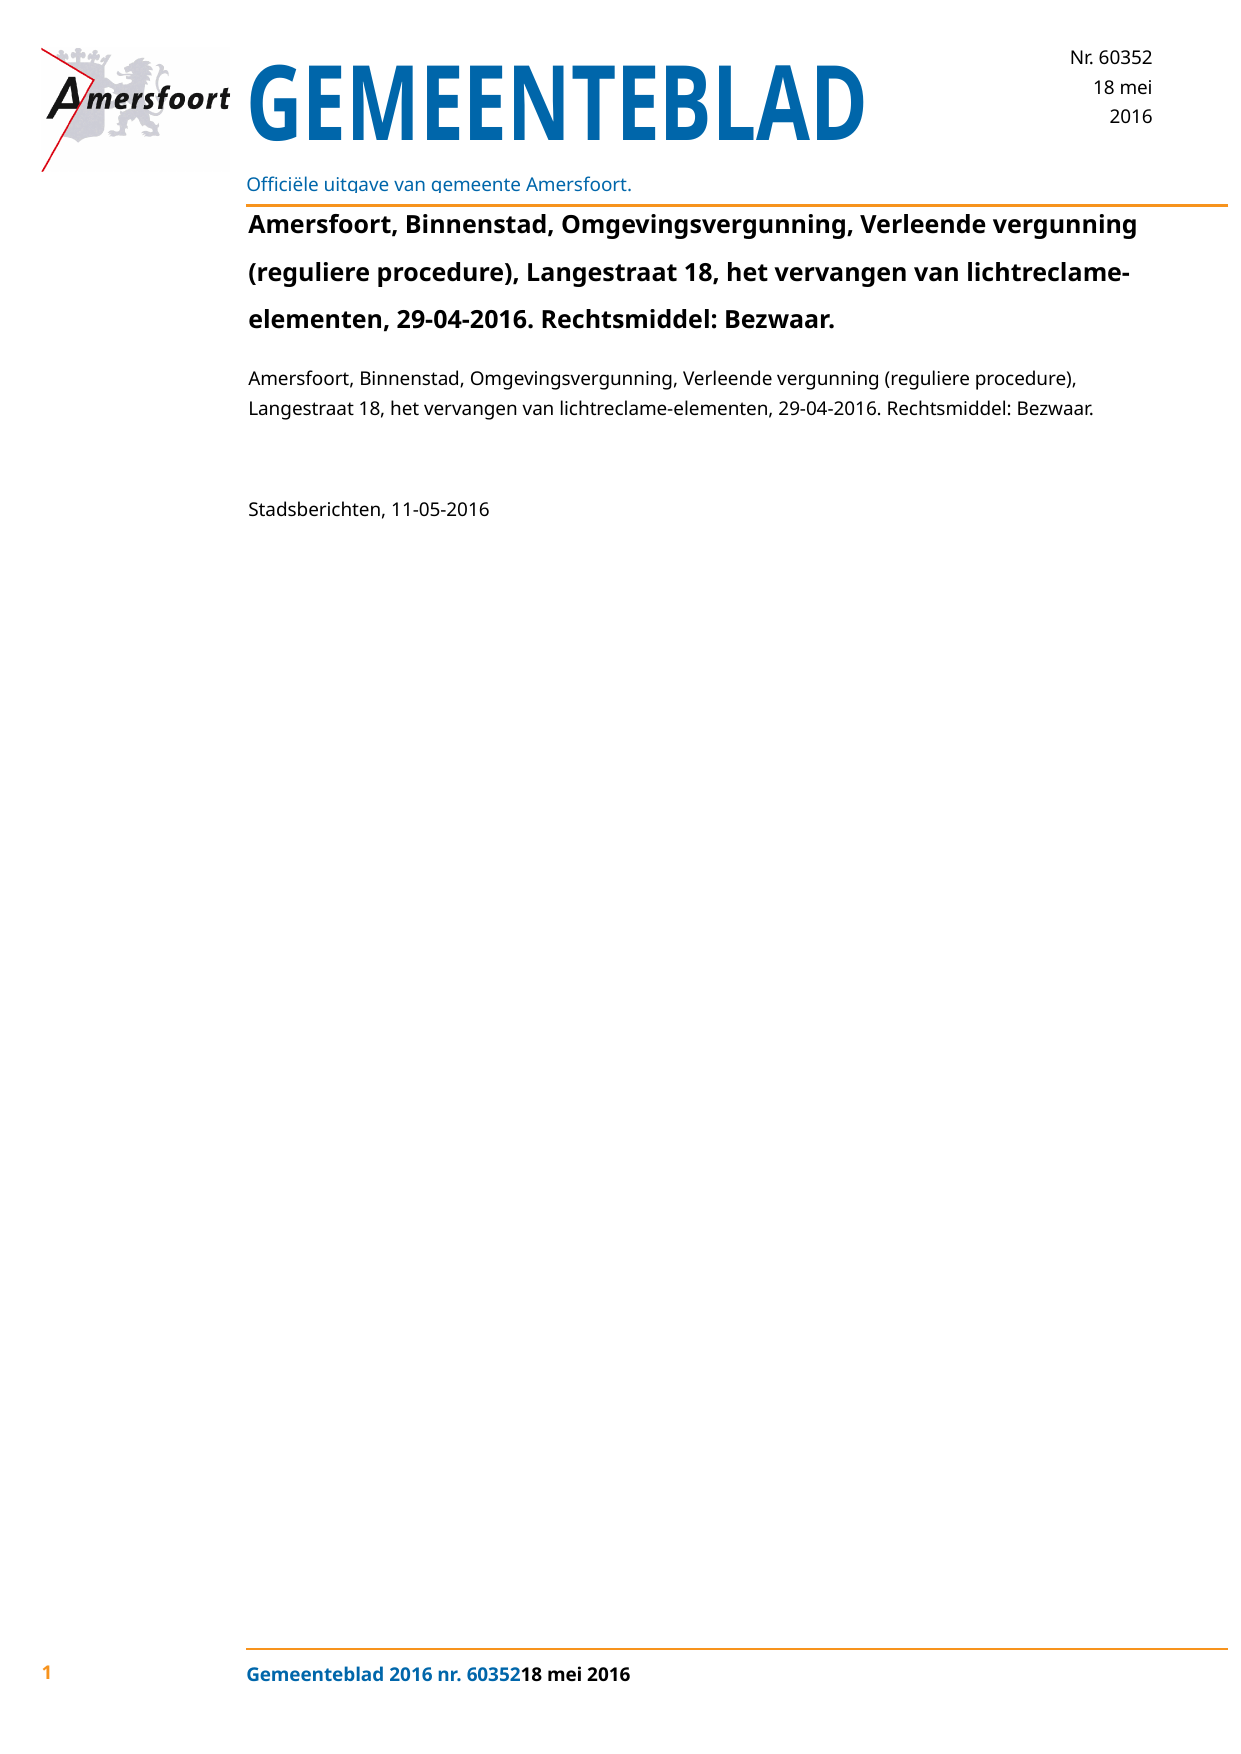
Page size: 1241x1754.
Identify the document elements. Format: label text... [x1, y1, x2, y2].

picture [41, 47, 231, 172]
text Amersfoort, Binnenstad, Omgevingsvergunning, Verleende vergunning (reguliere procedure), Langestraat 18, het vervangen van lichtreclame-elementen, 29-04-2016. Rechtsmiddel: Bezwaar. [248, 207, 1152, 336]
text Stadsberichten, 11-05-2016 [248, 496, 1152, 522]
text Amersfoort, Binnenstad, Omgevingsvergunning, Verleende vergunning (reguliere procedure), Langestraat 18, het vervangen van lichtreclame-elementen, 29-04-2016. Rechtsmiddel: Bezwaar. [248, 366, 1152, 421]
